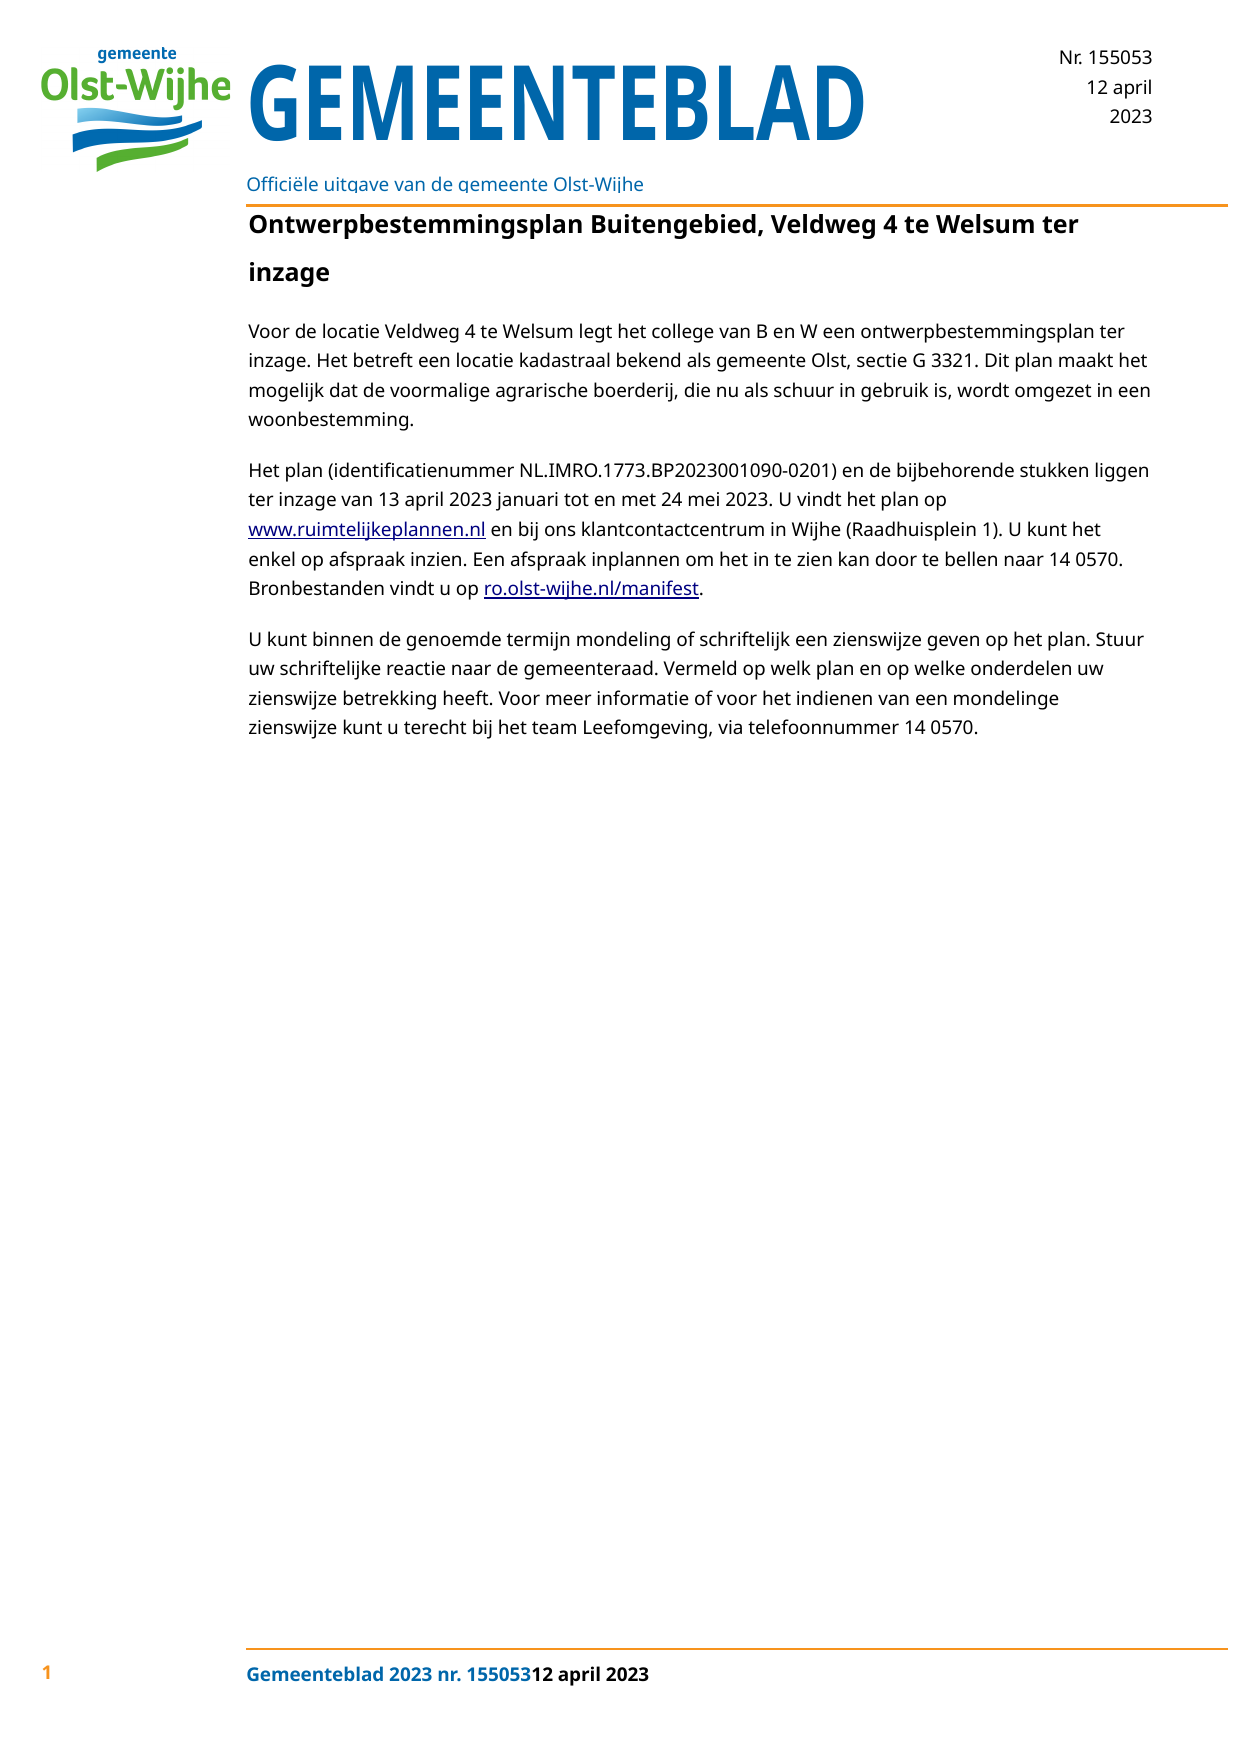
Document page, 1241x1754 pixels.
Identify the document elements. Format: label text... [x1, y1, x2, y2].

text U kunt binnen de genoemde termijn mondeling of schriftelijk een zienswijze geven op het plan. Stuur uw schriftelijke reactie naar de gemeenteraad. Vermeld op welk plan en op welke onderdelen uw zienswijze betrekking heeft. Voor meer informatie of voor het indienen van een mondelinge zienswijze kunt u terecht bij het team Leefomgeving, via telefoonnummer 14 0570. [248, 626, 1152, 740]
picture [41, 47, 231, 172]
text Het plan (identificatienummer NL.IMRO.1773.BP2023001090-0201) en de bijbehorende stukken liggen ter inzage van 13 april 2023 januari tot en met 24 mei 2023. U vindt het plan op www.ruimtelijkeplannen.nl en bij ons klantcontactcentrum in Wijhe (Raadhuisplein 1). U kunt het enkel op afspraak inzien. Een afspraak inplannen om het in te zien kan door te bellen naar 14 0570. Bronbestanden vindt u op ro.olst-wijhe.nl/manifest. [248, 457, 1152, 601]
text Voor de locatie Veldweg 4 te Welsum legt het college van B en W een ontwerpbestemmingsplan ter inzage. Het betreft een locatie kadastraal bekend als gemeente Olst, sectie G 3321. Dit plan maakt het mogelijk dat de voormalige agrarische boerderij, die nu als schuur in gebruik is, wordt omgezet in een woonbestemming. [248, 318, 1152, 432]
text Ontwerpbestemmingsplan Buitengebied, Veldweg 4 te Welsum ter inzage [248, 207, 1152, 288]
